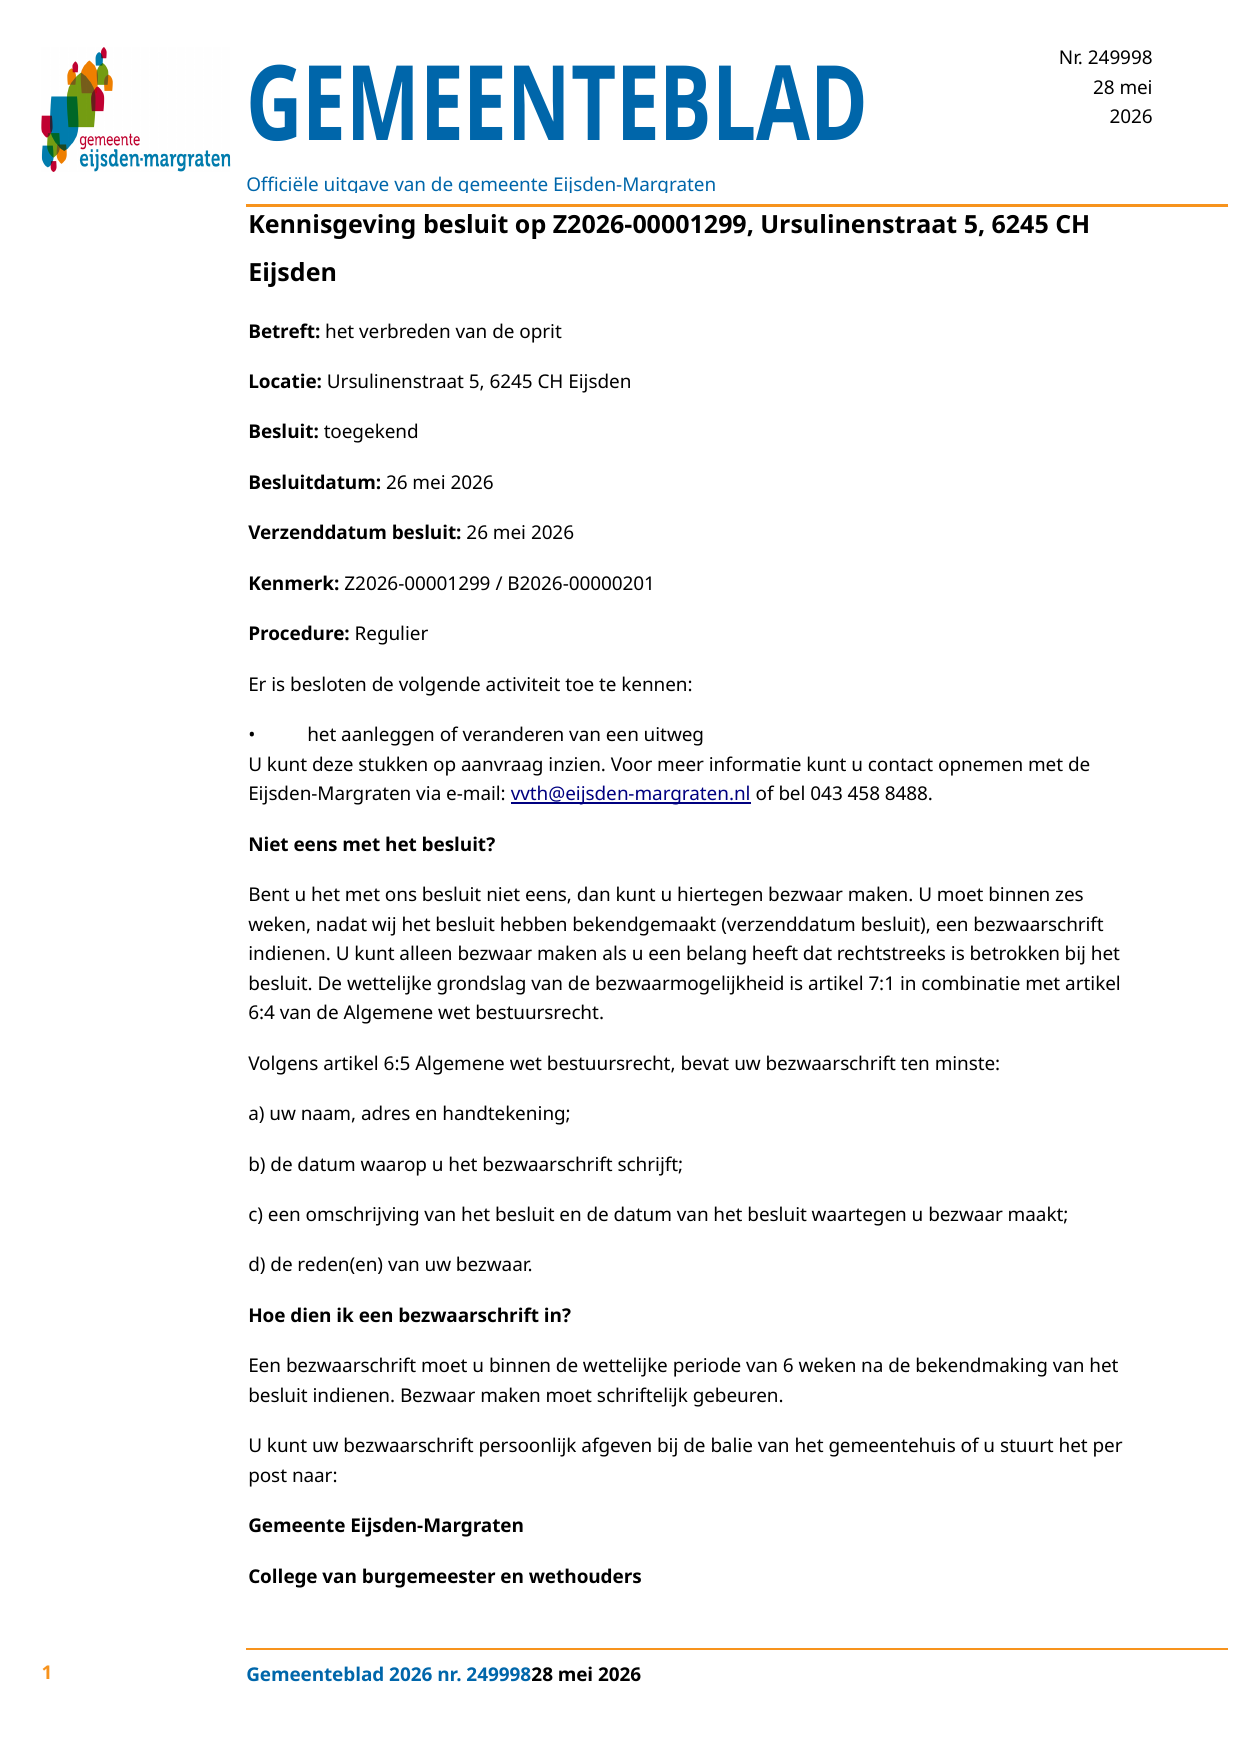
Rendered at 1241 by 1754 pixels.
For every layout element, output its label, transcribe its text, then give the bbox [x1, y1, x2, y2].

text Besluitdatum: 26 mei 2026 [248, 469, 1152, 495]
text U kunt uw bezwaarschrift persoonlijk afgeven bij de balie van het gemeentehuis of u stuurt het per post naar: [248, 1432, 1152, 1488]
text Verzenddatum besluit: 26 mei 2026 [248, 519, 1152, 545]
text Besluit: toegekend [248, 419, 1152, 444]
text Volgens artikel 6:5 Algemene wet bestuursrecht, bevat uw bezwaarschrift ten minste: [248, 1050, 1152, 1076]
text Niet eens met het besluit? [248, 831, 1152, 857]
text Hoe dien ik een bezwaarschrift in? [248, 1302, 1152, 1328]
text Kenmerk: Z2026-00001299 / B2026-00000201 [248, 570, 1152, 596]
text U kunt deze stukken op aanvraag inzien. Voor meer informatie kunt u contact opnemen met de Eijsden-Margraten via e-mail: vvth@eijsden-margraten.nl of bel 043 458 8488. [248, 751, 1152, 806]
text Locatie: Ursulinenstraat 5, 6245 CH Eijsden [248, 368, 1152, 394]
text Bent u het met ons besluit niet eens, dan kunt u hiertegen bezwaar maken. U moet binnen zes weken, nadat wij het besluit hebben bekendgemaakt (verzenddatum besluit), een bezwaarschrift indienen. U kunt alleen bezwaar maken als u een belang heeft dat rechtstreeks is betrokken bij het besluit. De wettelijke grondslag van de bezwaarmogelijkheid is artikel 7:1 in combinatie met artikel 6:4 van de Algemene wet bestuursrecht. [248, 881, 1152, 1025]
text Een bezwaarschrift moet u binnen de wettelijke periode van 6 weken na de bekendmaking van het besluit indienen. Bezwaar maken moet schriftelijk gebeuren. [248, 1352, 1152, 1408]
text College van burgemeester en wethouders [248, 1563, 1152, 1589]
text a) uw naam, adres en handtekening; [248, 1100, 1152, 1126]
text Gemeente Eijsden-Margraten [248, 1512, 1152, 1538]
picture [41, 47, 231, 172]
list het aanleggen of veranderen van een uitweg [248, 721, 1152, 747]
text b) de datum waarop u het bezwaarschrift schrijft; [248, 1151, 1152, 1177]
text Procedure: Regulier [248, 620, 1152, 646]
text Betreft: het verbreden van de oprit [248, 318, 1152, 344]
text Er is besloten de volgende activiteit toe te kennen: [248, 671, 1152, 697]
text d) de reden(en) van uw bezwaar. [248, 1252, 1152, 1277]
text Kennisgeving besluit op Z2026-00001299, Ursulinenstraat 5, 6245 CH Eijsden [248, 207, 1152, 288]
text c) een omschrijving van het besluit en de datum van het besluit waartegen u bezwaar maakt; [248, 1201, 1152, 1227]
